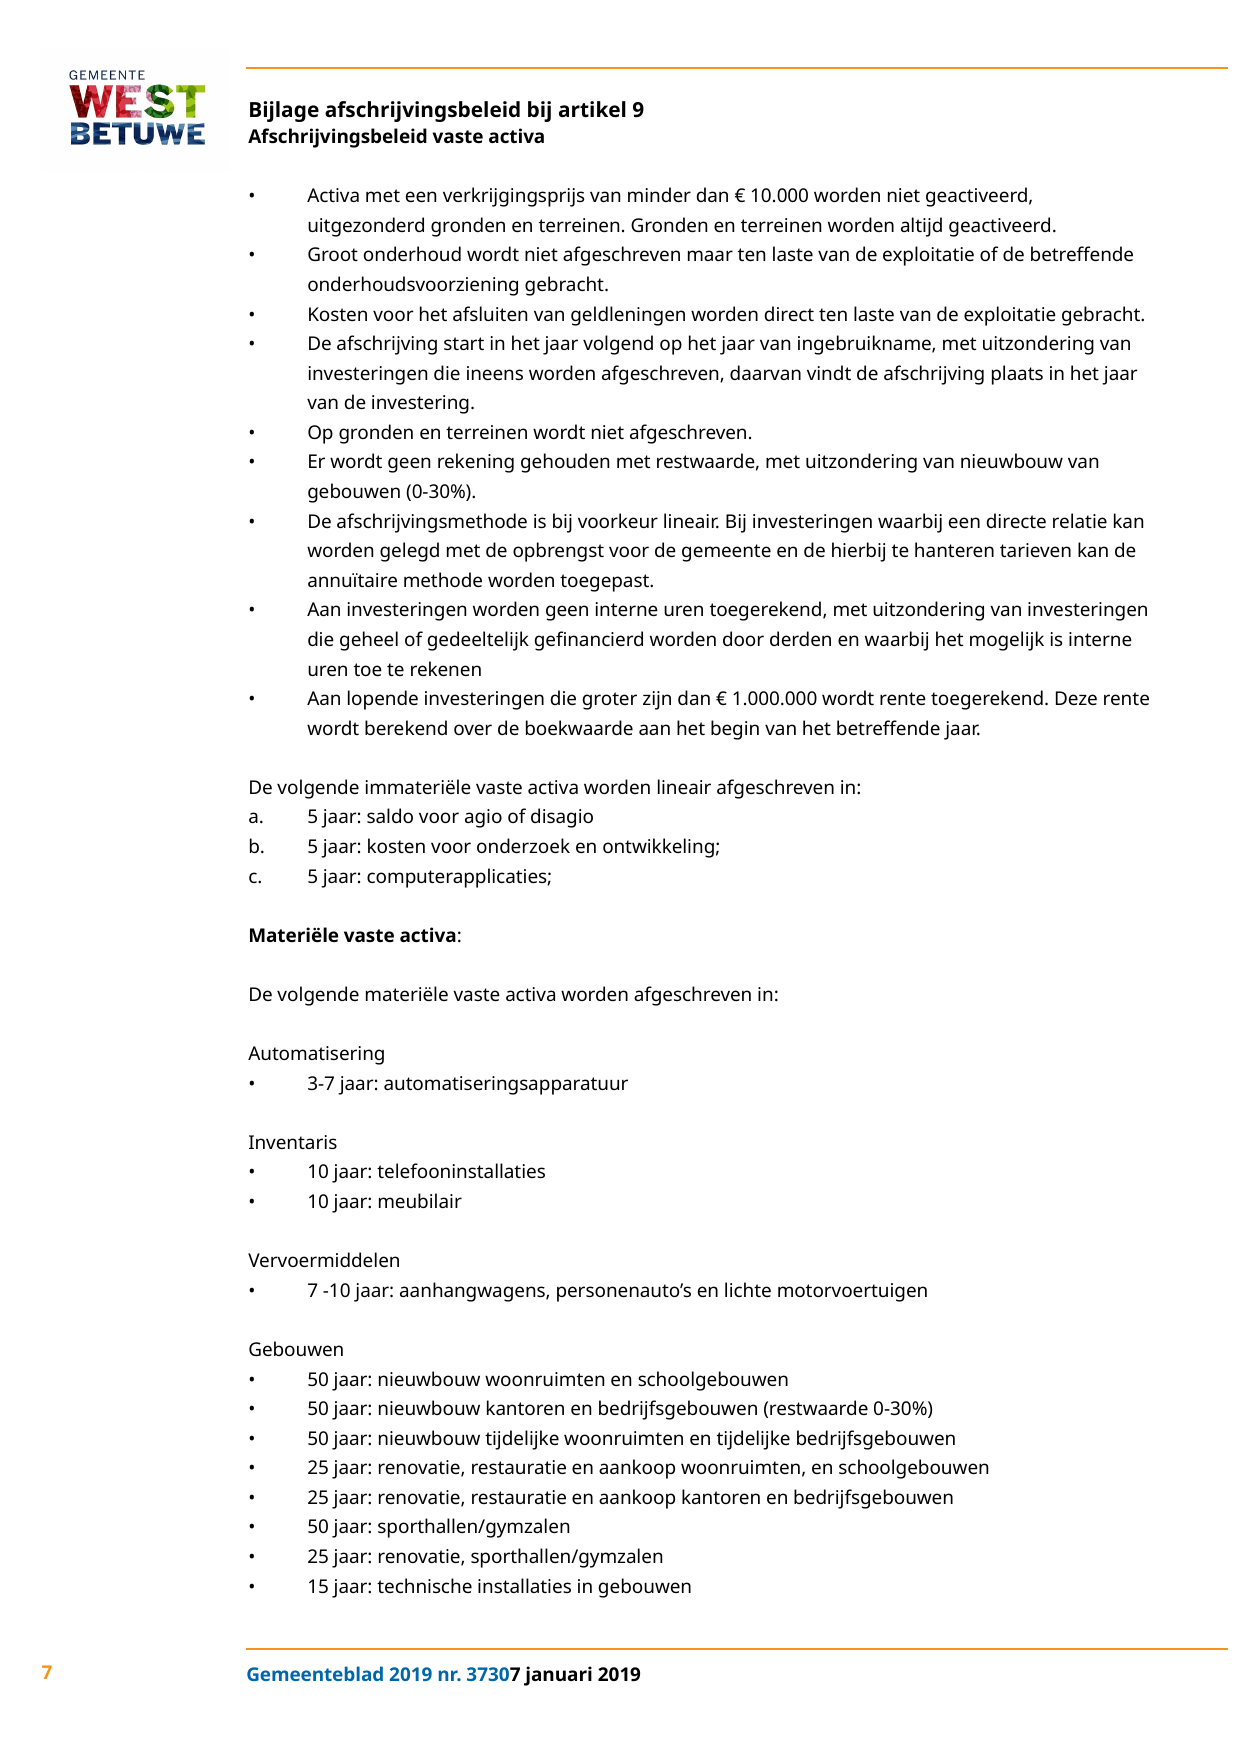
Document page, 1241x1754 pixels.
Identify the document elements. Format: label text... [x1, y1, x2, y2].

text Afschrijvingsbeleid vaste activa [248, 123, 1152, 149]
text De volgende materiële vaste activa worden afgeschreven in: [248, 981, 1152, 1007]
list De afschrijving start in het jaar volgend op het jaar van ingebruikname, met uitzondering van investeringen die ineens worden afgeschreven, daarvan vindt de afschrijving plaats in het jaar van de investering. [248, 330, 1152, 415]
list De afschrijvingsmethode is bij voorkeur lineair. Bij investeringen waarbij een directe relatie kan worden gelegd met de opbrengst voor de gemeente en de hierbij te hanteren tarieven kan de annuïtaire methode worden toegepast. [248, 508, 1152, 593]
list 10 jaar: meubilair [248, 1188, 1152, 1214]
text Bijlage afschrijvingsbeleid bij artikel 9 [248, 95, 1152, 123]
list 5 jaar: kosten voor onderzoek en ontwikkeling; [248, 833, 1152, 859]
list Aan investeringen worden geen interne uren toegerekend, met uitzondering van investeringen die geheel of gedeeltelijk gefinancierd worden door derden en waarbij het mogelijk is interne uren toe te rekenen [248, 597, 1152, 682]
list 50 jaar: nieuwbouw woonruimten en schoolgebouwen [248, 1366, 1152, 1392]
text Automatisering [248, 1040, 1152, 1066]
list Activa met een verkrijgingsprijs van minder dan € 10.000 worden niet geactiveerd, uitgezonderd gronden en terreinen. Gronden en terreinen worden altijd geactiveerd. [248, 182, 1152, 238]
list 50 jaar: nieuwbouw kantoren en bedrijfsgebouwen (restwaarde 0-30%) [248, 1395, 1152, 1421]
list 5 jaar: saldo voor agio of disagio [248, 804, 1152, 829]
list 50 jaar: nieuwbouw tijdelijke woonruimten en tijdelijke bedrijfsgebouwen [248, 1425, 1152, 1451]
text Inventaris [248, 1129, 1152, 1155]
text Materiële vaste activa: [248, 922, 1152, 948]
list 7 -10 jaar: aanhangwagens, personenauto’s en lichte motorvoertuigen [248, 1277, 1152, 1303]
text Gebouwen [248, 1336, 1152, 1362]
picture [41, 47, 231, 172]
list 25 jaar: renovatie, sporthallen/gymzalen [248, 1543, 1152, 1569]
list Er wordt geen rekening gehouden met restwaarde, met uitzondering van nieuwbouw van gebouwen (0-30%). [248, 449, 1152, 504]
list 25 jaar: renovatie, restauratie en aankoop woonruimten, en schoolgebouwen [248, 1454, 1152, 1480]
list 50 jaar: sporthallen/gymzalen [248, 1514, 1152, 1539]
text De volgende immateriële vaste activa worden lineair afgeschreven in: [248, 774, 1152, 800]
list 3-7 jaar: automatiseringsapparatuur [248, 1070, 1152, 1096]
list Kosten voor het afsluiten van geldleningen worden direct ten laste van de exploitatie gebracht. [248, 301, 1152, 327]
list 15 jaar: technische installaties in gebouwen [248, 1573, 1152, 1599]
list 5 jaar: computerapplicaties; [248, 863, 1152, 889]
list Aan lopende investeringen die groter zijn dan € 1.000.000 wordt rente toegerekend. Deze rente wordt berekend over de boekwaarde aan het begin van het betreffende jaar. [248, 685, 1152, 741]
text Vervoermiddelen [248, 1247, 1152, 1273]
list 10 jaar: telefooninstallaties [248, 1159, 1152, 1184]
list 25 jaar: renovatie, restauratie en aankoop kantoren en bedrijfsgebouwen [248, 1484, 1152, 1510]
list Op gronden en terreinen wordt niet afgeschreven. [248, 419, 1152, 445]
list Groot onderhoud wordt niet afgeschreven maar ten laste van de exploitatie of de betreffende onderhoudsvoorziening gebracht. [248, 242, 1152, 297]
